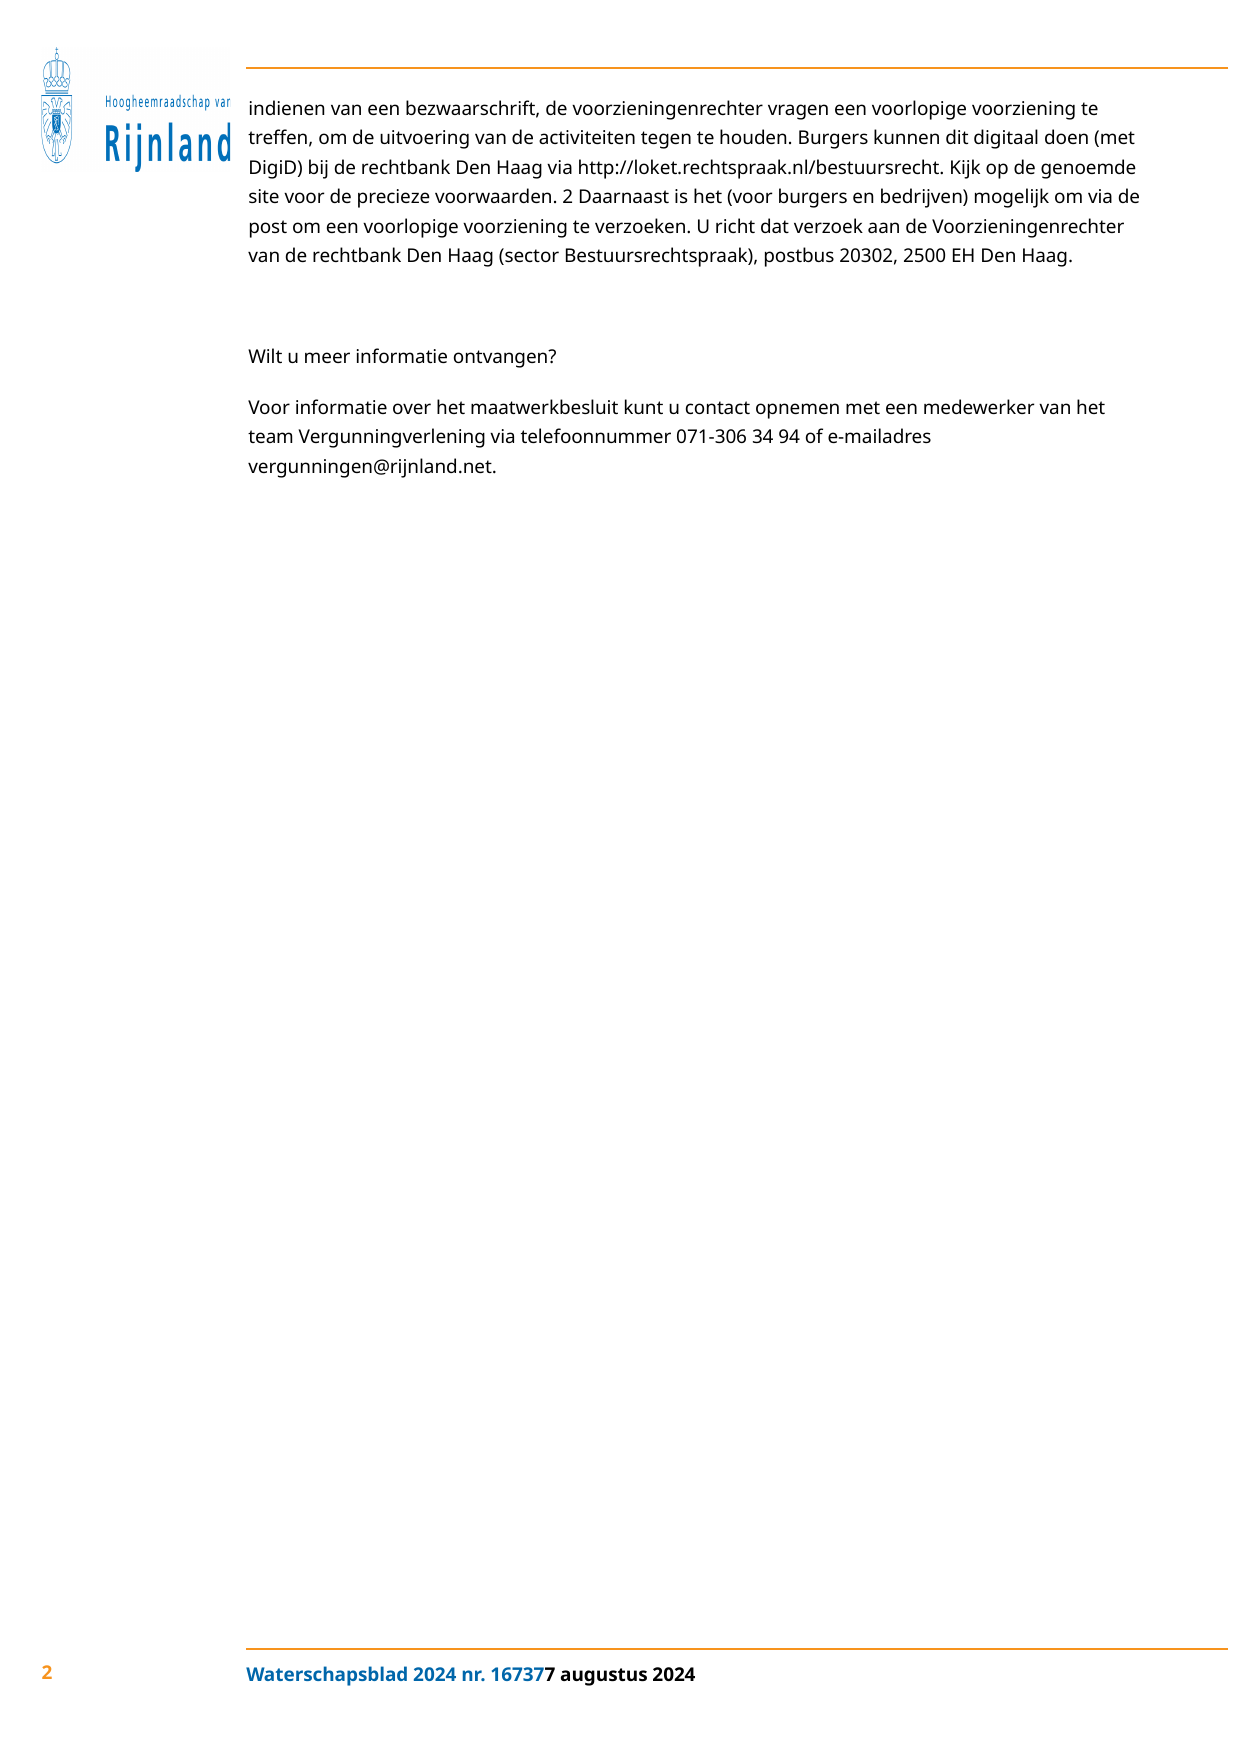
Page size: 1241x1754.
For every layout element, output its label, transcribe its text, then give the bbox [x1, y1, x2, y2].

text Wilt u meer informatie ontvangen? [248, 343, 1152, 369]
text indienen van een bezwaarschrift, de voorzieningenrechter vragen een voorlopige voorziening te treffen, om de uitvoering van de activiteiten tegen te houden. Burgers kunnen dit digitaal doen (met DigiD) bij de rechtbank Den Haag via http://loket.rechtspraak.nl/bestuursrecht. Kijk op de genoemde site voor de precieze voorwaarden. 2 Daarnaast is het (voor burgers en bedrijven) mogelijk om via de post om een voorlopige voorziening te verzoeken. U richt dat verzoek aan de Voorzieningenrechter van de rechtbank Den Haag (sector Bestuursrechtspraak), postbus 20302, 2500 EH Den Haag. [248, 95, 1152, 268]
picture [41, 47, 231, 172]
text Voor informatie over het maatwerkbesluit kunt u contact opnemen met een medewerker van het team Vergunningverlening via telefoonnummer 071-306 34 94 of e-mailadres vergunningen@rijnland.net. [248, 394, 1152, 479]
